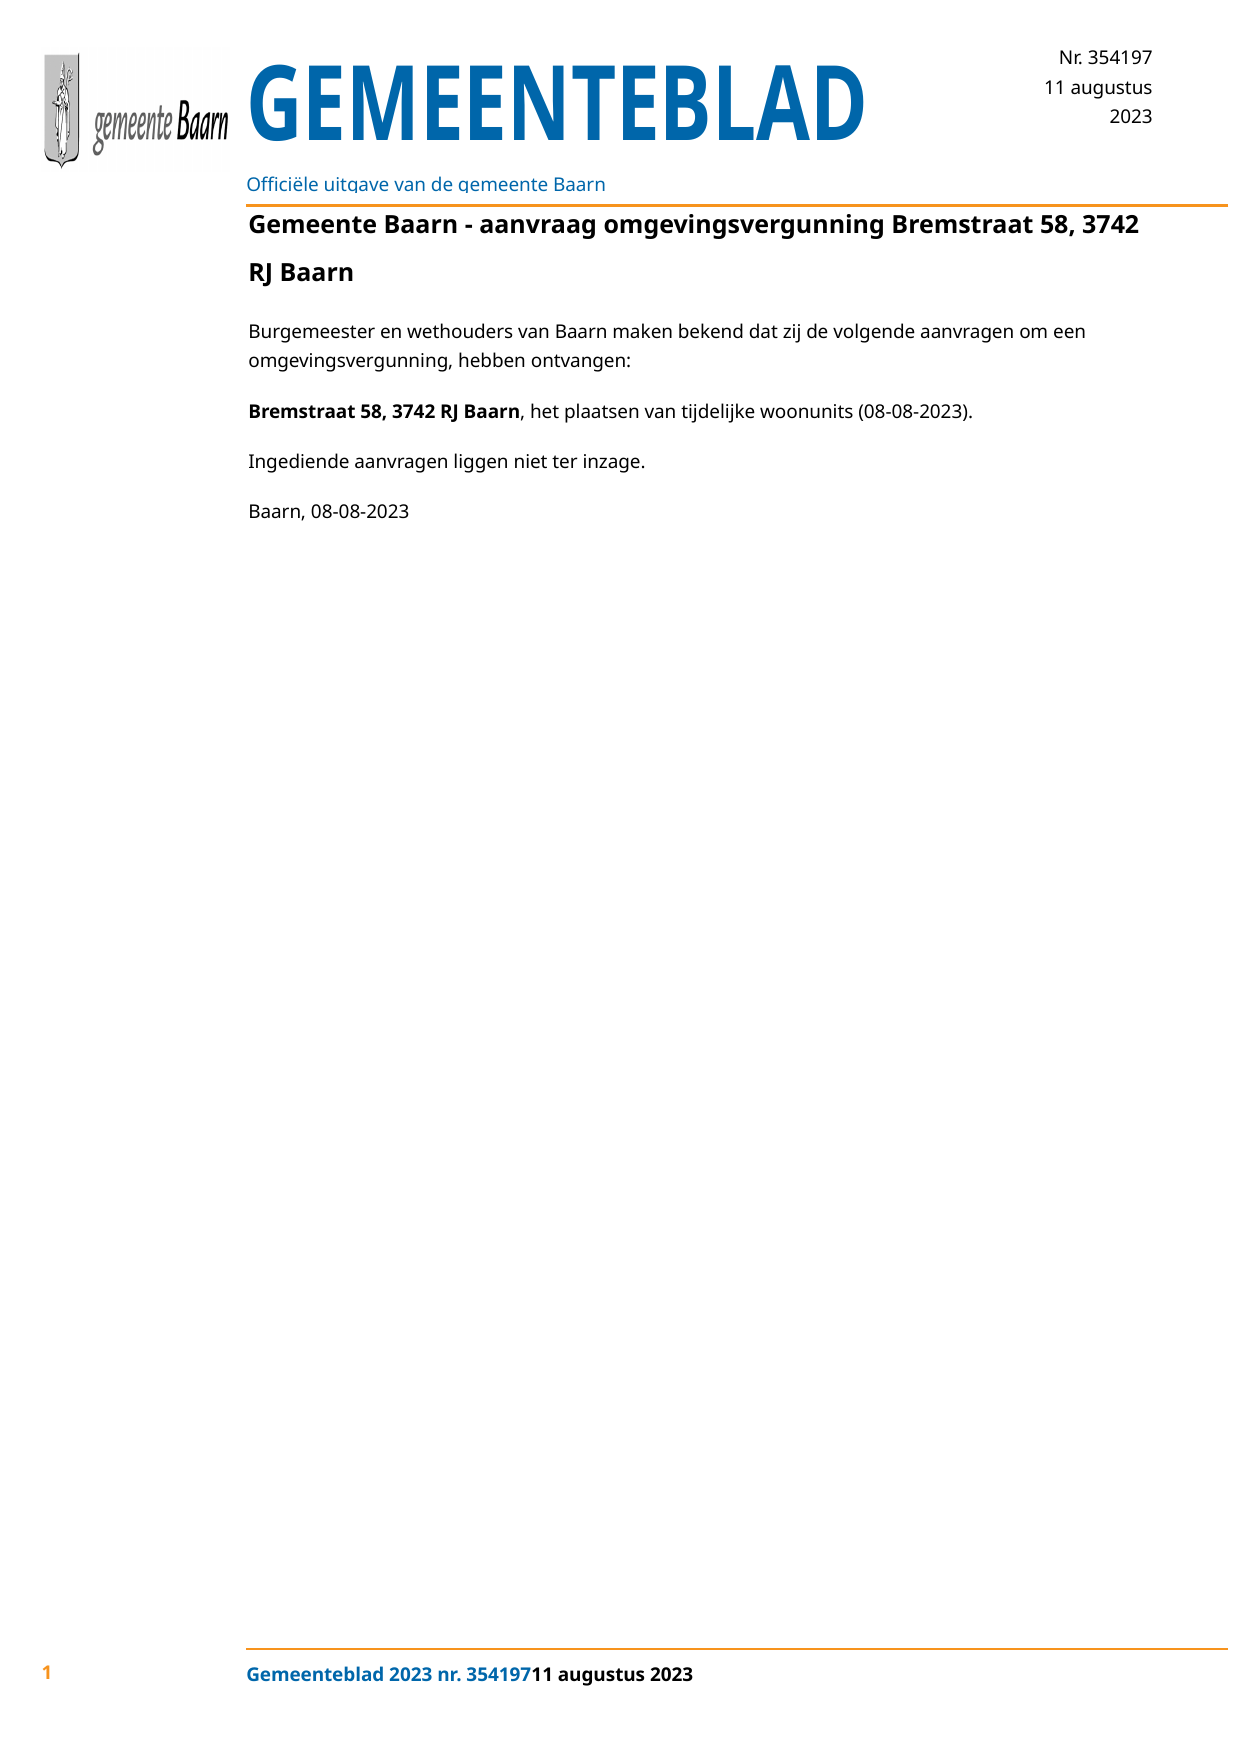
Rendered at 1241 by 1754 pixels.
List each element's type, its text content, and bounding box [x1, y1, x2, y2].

text Bremstraat 58, 3742 RJ Baarn, het plaatsen van tijdelijke woonunits (08-08-2023). [248, 398, 1152, 424]
text Burgemeester en wethouders van Baarn maken bekend dat zij de volgende aanvragen om een omgevingsvergunning, hebben ontvangen: [248, 318, 1152, 373]
picture [41, 47, 231, 172]
text Gemeente Baarn - aanvraag omgevingsvergunning Bremstraat 58, 3742 RJ Baarn [248, 207, 1152, 288]
text Baarn, 08-08-2023 [248, 499, 1152, 524]
text Ingediende aanvragen liggen niet ter inzage. [248, 448, 1152, 474]
